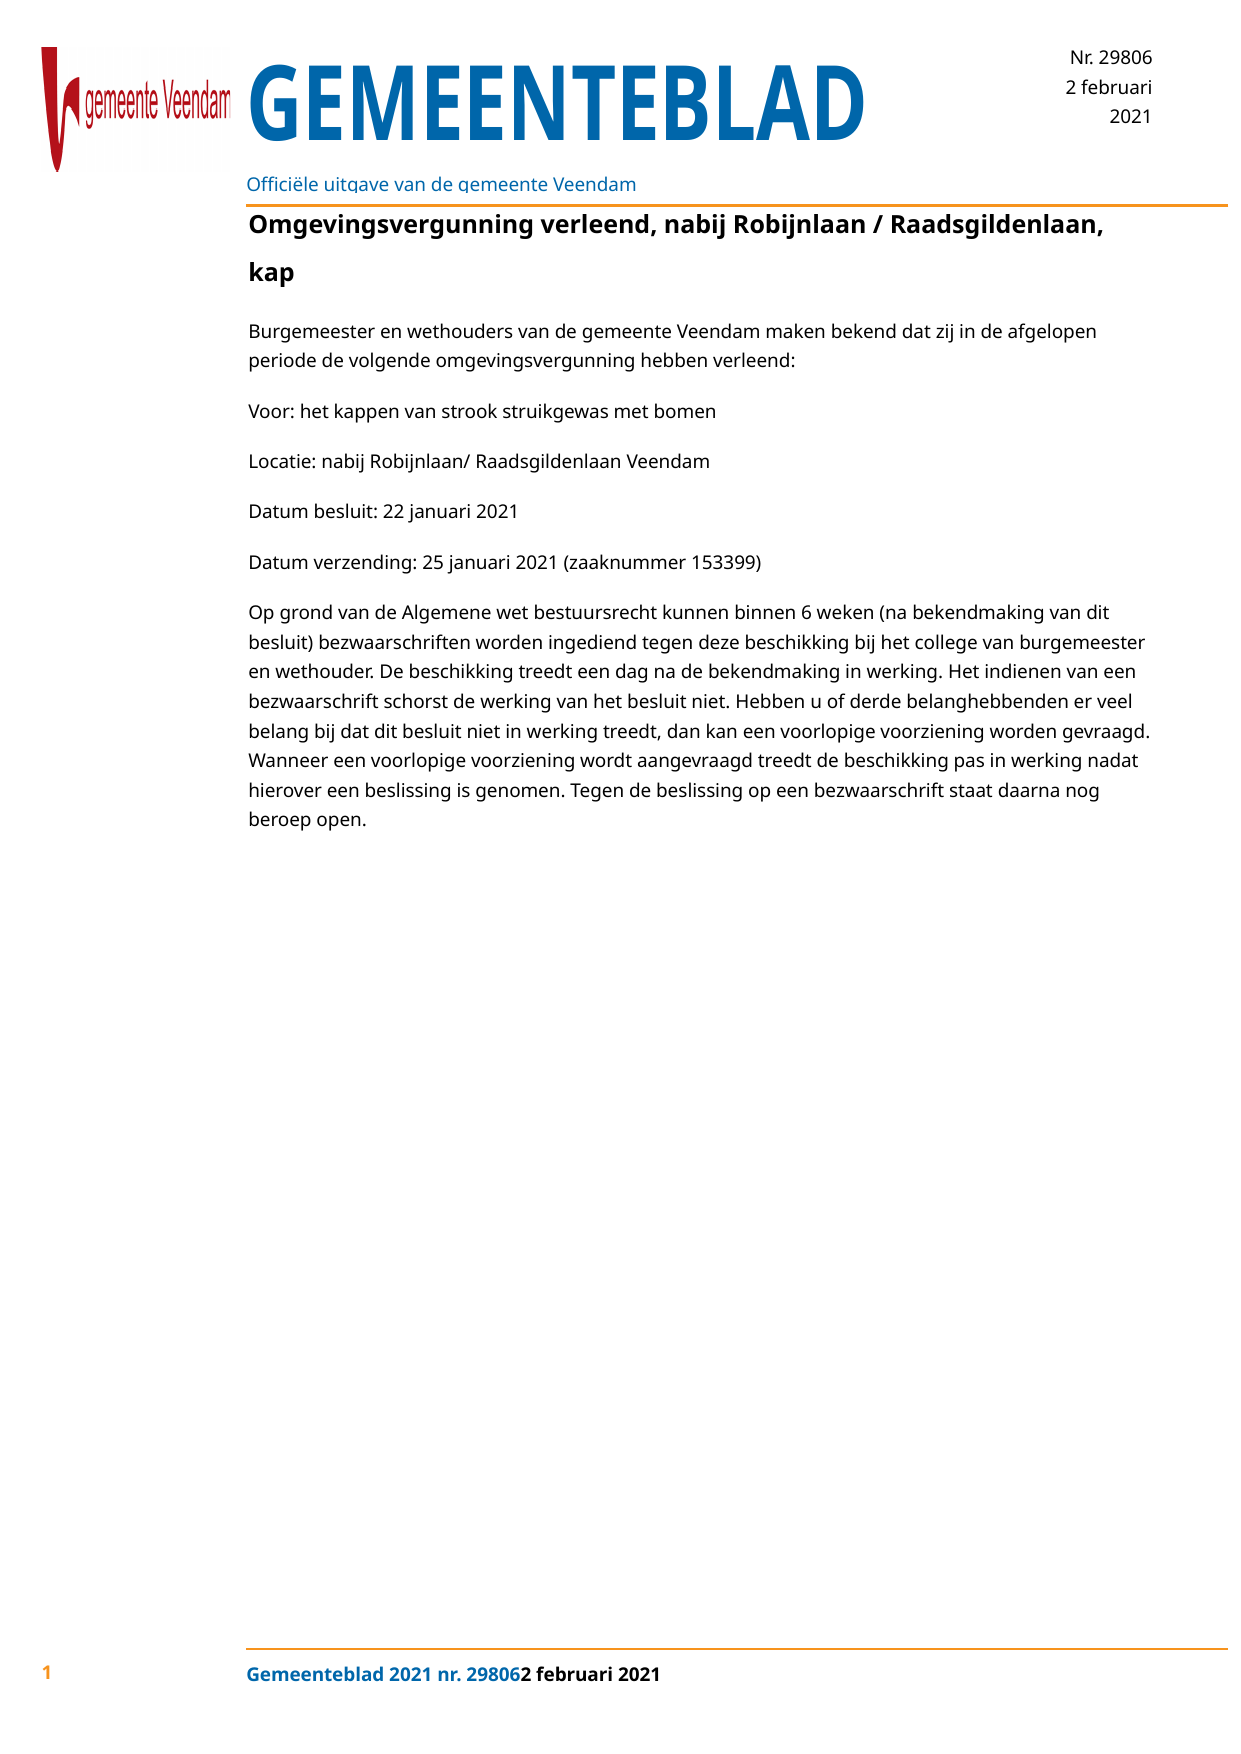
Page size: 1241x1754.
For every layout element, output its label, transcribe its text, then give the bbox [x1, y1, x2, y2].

text Omgevingsvergunning verleend, nabij Robijnlaan / Raadsgildenlaan, kap [248, 207, 1152, 288]
text Datum besluit: 22 januari 2021 [248, 499, 1152, 524]
text Locatie: nabij Robijnlaan/ Raadsgildenlaan Veendam [248, 448, 1152, 474]
text Voor: het kappen van strook struikgewas met bomen [248, 398, 1152, 424]
picture [41, 47, 231, 172]
text Burgemeester en wethouders van de gemeente Veendam maken bekend dat zij in de afgelopen periode de volgende omgevingsvergunning hebben verleend: [248, 318, 1152, 373]
text Op grond van de Algemene wet bestuursrecht kunnen binnen 6 weken (na bekendmaking van dit besluit) bezwaarschriften worden ingediend tegen deze beschikking bij het college van burgemeester en wethouder. De beschikking treedt een dag na de bekendmaking in werking. Het indienen van een bezwaarschrift schorst de werking van het besluit niet. Hebben u of derde belanghebbenden er veel belang bij dat dit besluit niet in werking treedt, dan kan een voorlopige voorziening worden gevraagd. Wanneer een voorlopige voorziening wordt aangevraagd treedt de beschikking pas in werking nadat hierover een beslissing is genomen. Tegen de beslissing op een bezwaarschrift staat daarna nog beroep open. [248, 599, 1152, 832]
text Datum verzending: 25 januari 2021 (zaaknummer 153399) [248, 549, 1152, 575]
